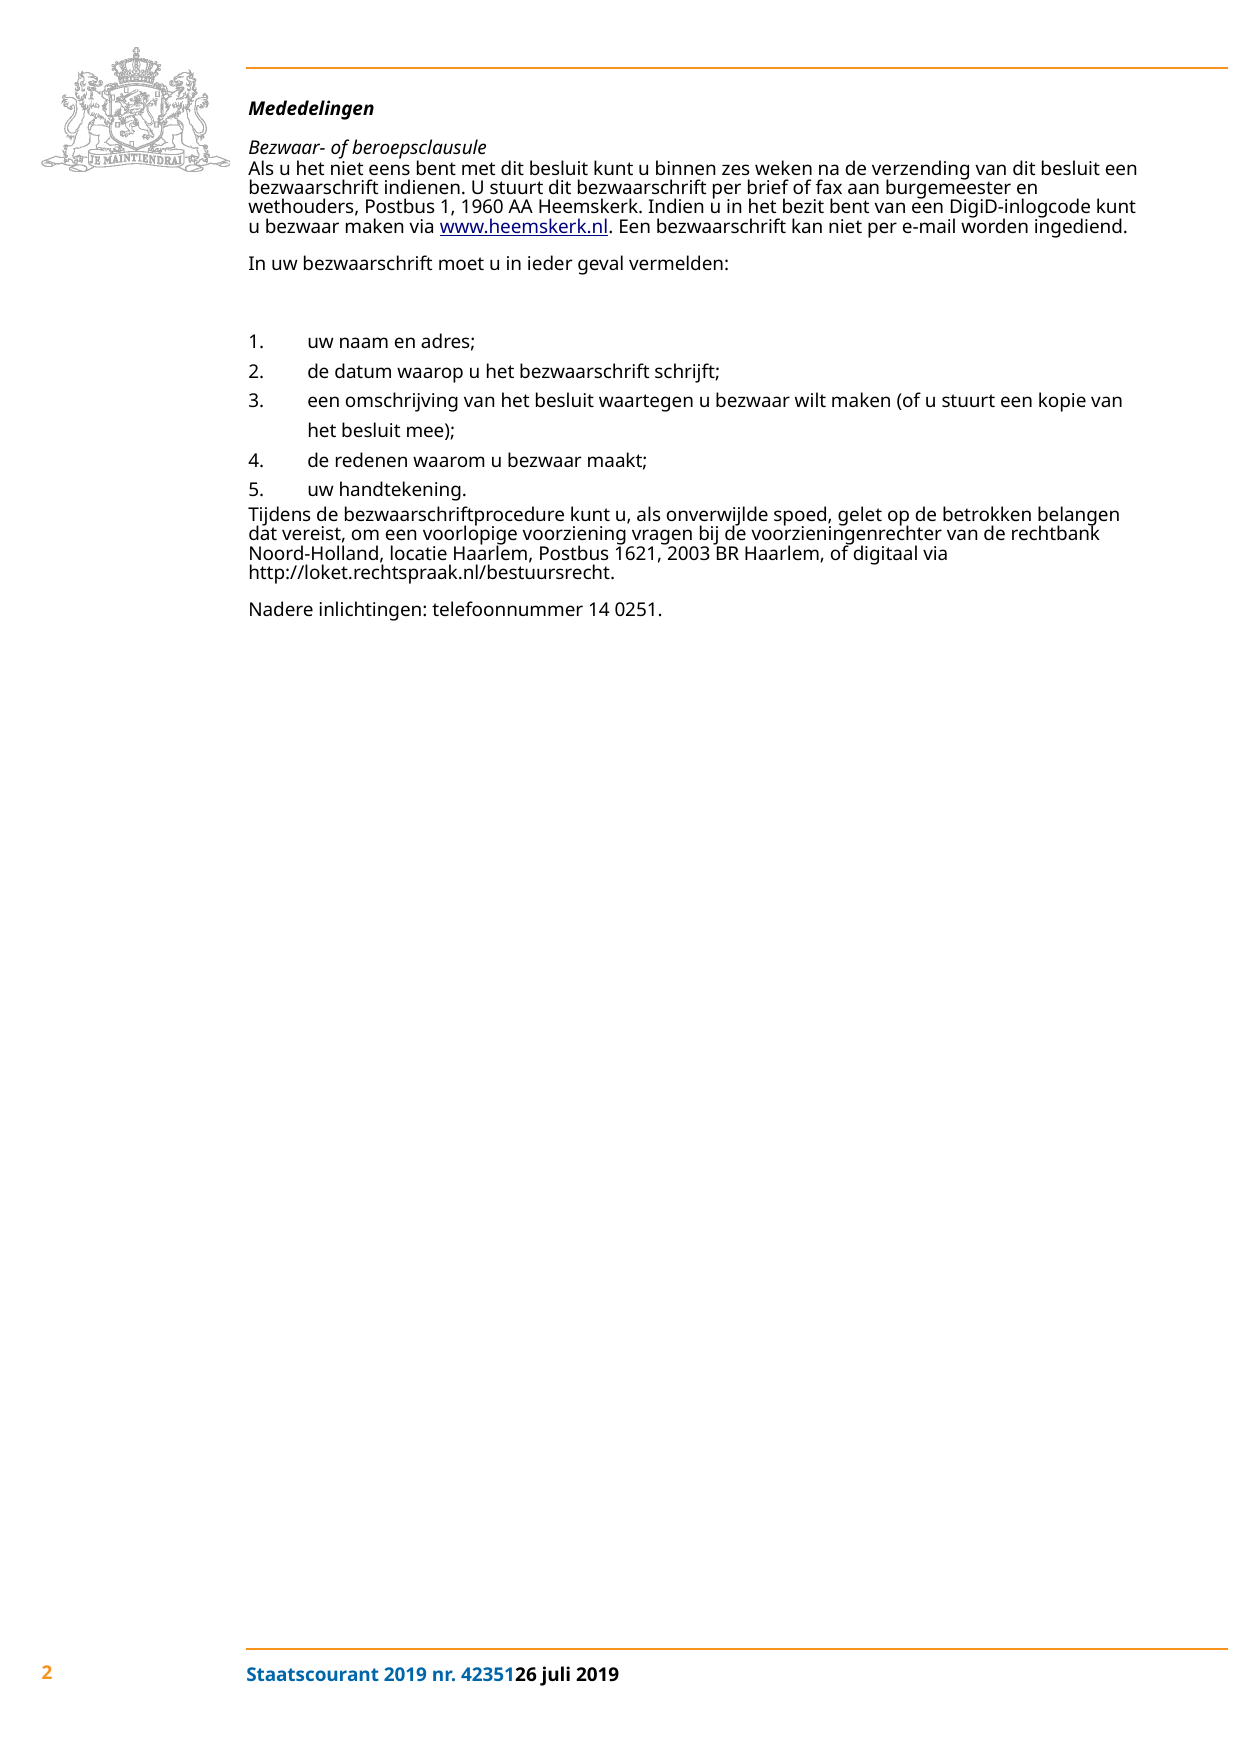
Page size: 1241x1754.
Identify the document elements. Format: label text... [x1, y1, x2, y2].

text Mededelingen [248, 95, 1152, 121]
text In uw bezwaarschrift moet u in ieder geval vermelden: [248, 254, 1152, 274]
text Nadere inlichtingen: telefoonnummer 14 0251. [248, 601, 1152, 620]
list uw handtekening. [248, 476, 1152, 502]
list de redenen waarom u bezwaar maakt; [248, 447, 1152, 473]
list een omschrijving van het besluit waartegen u bezwaar wilt maken (of u stuurt een kopie van het besluit mee); [248, 388, 1152, 443]
picture [41, 47, 231, 172]
text Bezwaar- of beroepsclausule [248, 134, 1152, 160]
list uw naam en adres; [248, 328, 1152, 354]
text Tijdens de bezwaarschriftprocedure kunt u, als onverwijlde spoed, gelet op de betrokken belangen dat vereist, om een voorlopige voorziening vragen bij de voorzieningenrechter van de rechtbank Noord-Holland, locatie Haarlem, Postbus 1621, 2003 BR Haarlem, of digitaal via http://loket.rechtspraak.nl/bestuursrecht. [248, 506, 1152, 583]
text Als u het niet eens bent met dit besluit kunt u binnen zes weken na de verzending van dit besluit een bezwaarschrift indienen. U stuurt dit bezwaarschrift per brief of fax aan burgemeester en wethouders, Postbus 1, 1960 AA Heemskerk. Indien u in het bezit bent van een DigiD-inlogcode kunt u bezwaar maken via www.heemskerk.nl. Een bezwaarschrift kan niet per e-mail worden ingediend. [248, 160, 1152, 237]
list de datum waarop u het bezwaarschrift schrijft; [248, 358, 1152, 384]
